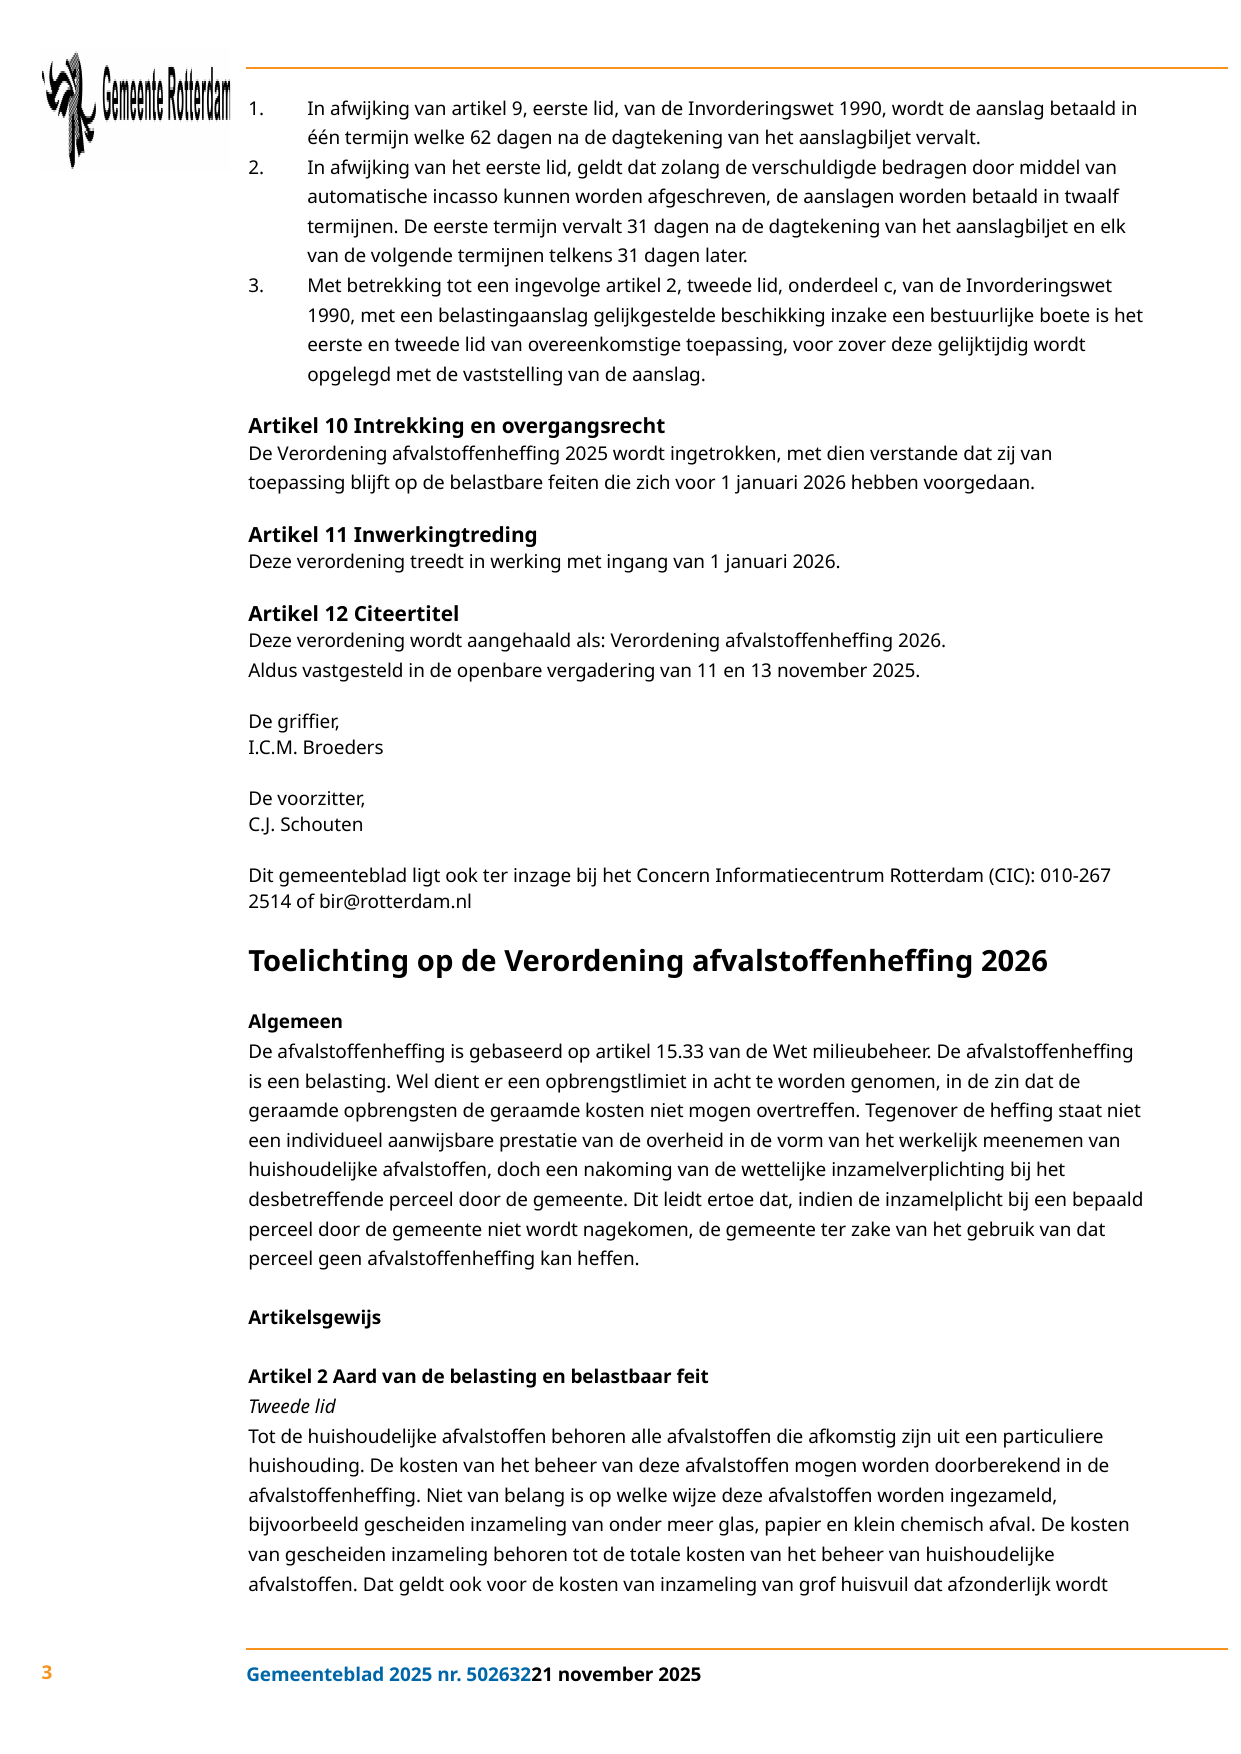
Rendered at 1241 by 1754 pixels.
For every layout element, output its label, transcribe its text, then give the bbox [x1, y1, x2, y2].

text Artikelsgewijs [248, 1304, 1152, 1330]
text Artikel 10 Intrekking en overgangsrecht [248, 411, 1152, 440]
text Algemeen [248, 1009, 1152, 1034]
text De voorzitter, [248, 785, 1152, 811]
text De Verordening afvalstoffenheffing 2025 wordt ingetrokken, met dien verstande dat zij van toepassing blijft op de belastbare feiten die zich voor 1 januari 2026 hebben voorgedaan. [248, 440, 1152, 495]
text De griffier, [248, 708, 1152, 734]
text Artikel 2 Aard van de belasting en belastbaar feit [248, 1364, 1152, 1389]
text Tweede lid [248, 1393, 1152, 1419]
list In afwijking van het eerste lid, geldt dat zolang de verschuldigde bedragen door middel van automatische incasso kunnen worden afgeschreven, de aanslagen worden betaald in twaalf termijnen. De eerste termijn vervalt 31 dagen na de dagtekening van het aanslagbiljet en elk van de volgende termijnen telkens 31 dagen later. [248, 154, 1152, 268]
text C.J. Schouten [248, 811, 1152, 837]
list Met betrekking tot een ingevolge artikel 2, tweede lid, onderdeel c, van de Invorderingswet 1990, met een belastingaanslag gelijkgestelde beschikking inzake een bestuurlijke boete is het eerste en tweede lid van overeenkomstige toepassing, voor zover deze gelijktijdig wordt opgelegd met de vaststelling van de aanslag. [248, 272, 1152, 387]
text Aldus vastgesteld in de openbare vergadering van 11 en 13 november 2025. [248, 657, 1152, 682]
picture [41, 47, 231, 172]
text Artikel 12 Citeertitel [248, 599, 1152, 627]
text I.C.M. Broeders [248, 734, 1152, 760]
text Deze verordening wordt aangehaald als: Verordening afvalstoffenheffing 2026. [248, 627, 1152, 653]
text Toelichting op de Verordening afvalstoffenheffing 2026 [248, 940, 1152, 979]
text Deze verordening treedt in werking met ingang van 1 januari 2026. [248, 548, 1152, 574]
text De afvalstoffenheffing is gebaseerd op artikel 15.33 van de Wet milieubeheer. De afvalstoffenheffing is een belasting. Wel dient er een opbrengstlimiet in acht te worden genomen, in de zin dat de geraamde opbrengsten de geraamde kosten niet mogen overtreffen. Tegenover de heffing staat niet een individueel aanwijsbare prestatie van de overheid in de vorm van het werkelijk meenemen van huishoudelijke afvalstoffen, doch een nakoming van de wettelijke inzamelverplichting bij het desbetreffende perceel door de gemeente. Dit leidt ertoe dat, indien de inzamelplicht bij een bepaald perceel door de gemeente niet wordt nagekomen, de gemeente ter zake van het gebruik van dat perceel geen afvalstoffenheffing kan heffen. [248, 1038, 1152, 1271]
text Artikel 11 Inwerkingtreding [248, 520, 1152, 548]
text Tot de huishoudelijke afvalstoffen behoren alle afvalstoffen die afkomstig zijn uit een particuliere huishouding. De kosten van het beheer van deze afvalstoffen mogen worden doorberekend in de afvalstoffenheffing. Niet van belang is op welke wijze deze afvalstoffen worden ingezameld, bijvoorbeeld gescheiden inzameling van onder meer glas, papier en klein chemisch afval. De kosten van gescheiden inzameling behoren tot de totale kosten van het beheer van huishoudelijke afvalstoffen. Dat geldt ook voor de kosten van inzameling van grof huisvuil dat afzonderlijk wordt [248, 1423, 1152, 1596]
list In afwijking van artikel 9, eerste lid, van de Invorderingswet 1990, wordt de aanslag betaald in één termijn welke 62 dagen na de dagtekening van het aanslagbiljet vervalt. [248, 95, 1152, 150]
text Dit gemeenteblad ligt ook ter inzage bij het Concern Informatiecentrum Rotterdam (CIC): 010-267 2514 of bir@rotterdam.nl [248, 863, 1152, 914]
